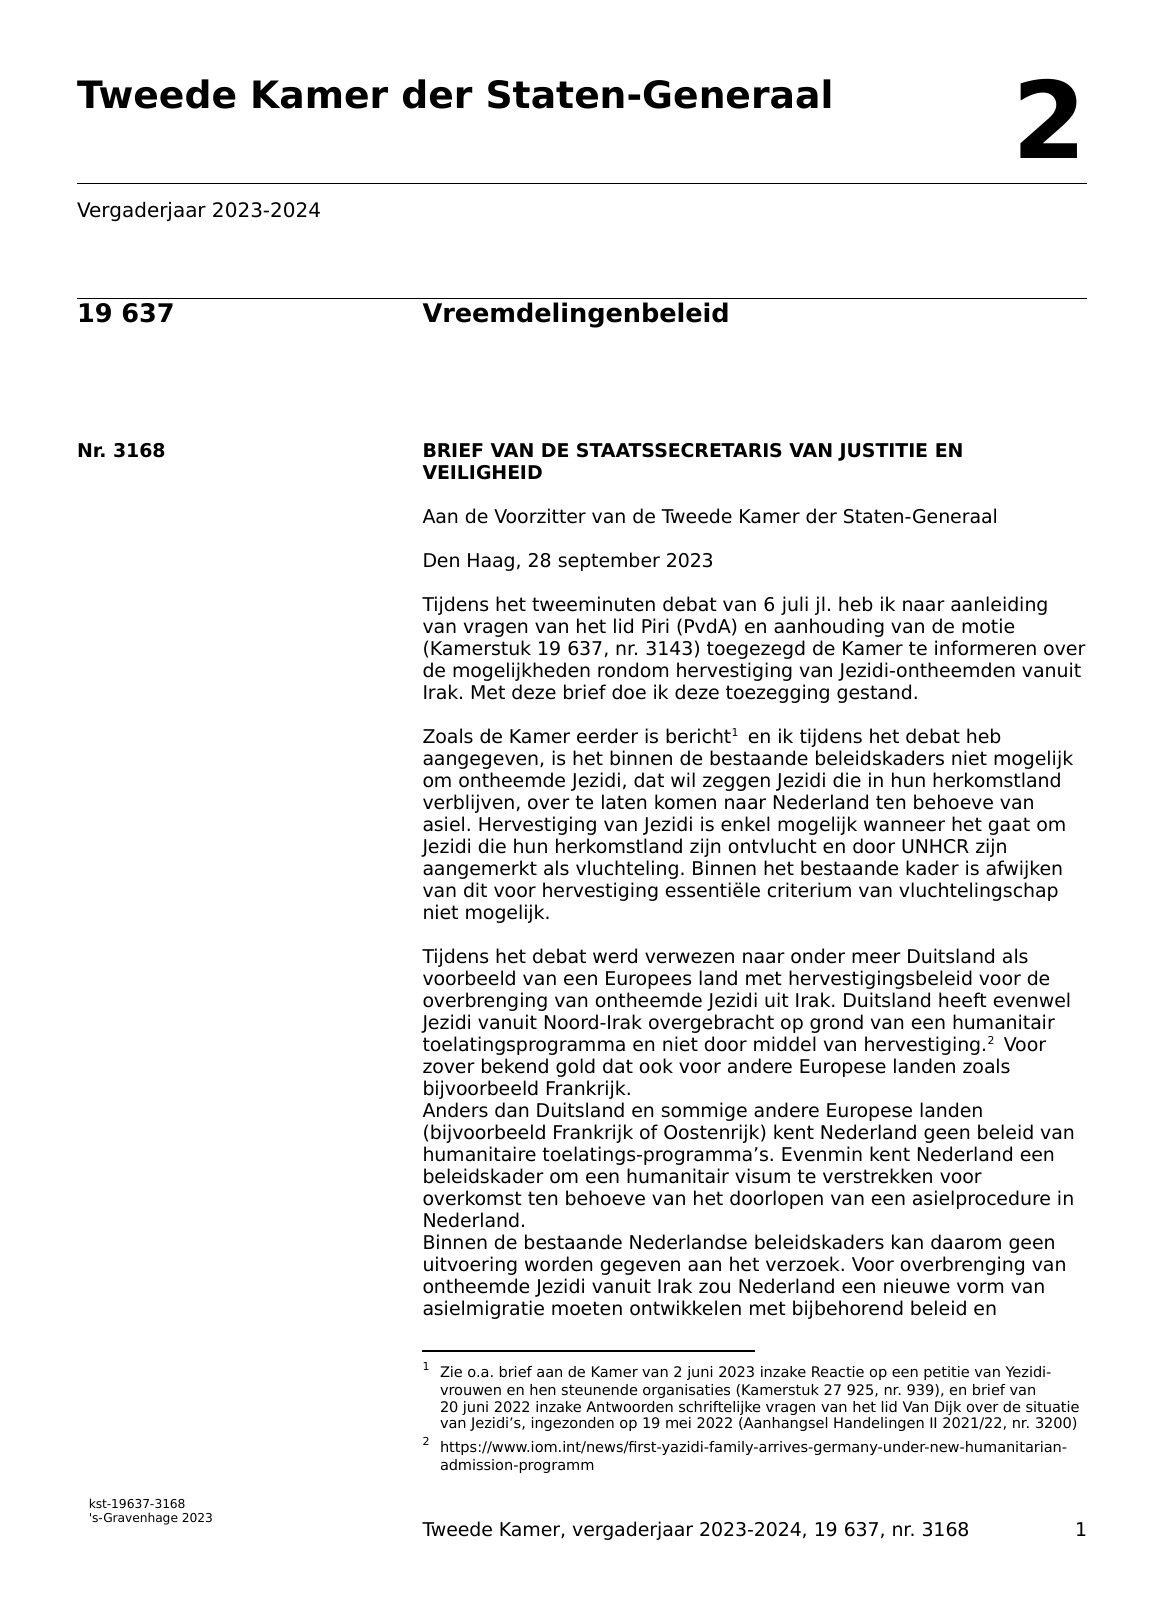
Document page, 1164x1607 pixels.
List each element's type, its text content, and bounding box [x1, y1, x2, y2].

text Tijdens het debat werd verwezen naar onder meer Duitsland als voorbeeld van een Europees land met hervestigingsbeleid voor de overbrenging van ontheemde Jezidi uit Irak. Duitsland heeft evenwel Jezidi vanuit Noord-Irak overgebracht op grond van een humanitair toelatingsprogramma en niet door middel van hervestiging. Voor zover bekend gold dat ook voor andere Europese landen zoals bijvoorbeeld Frankrijk. [422, 946, 1087, 1100]
text Anders dan Duitsland en sommige andere Europese landen (bijvoorbeeld Frankrijk of Oostenrijk) kent Nederland geen beleid van humanitaire toelatings-programma’s. Evenmin kent Nederland een beleidskader om een humanitair visum te verstrekken voor overkomst ten behoeve van het doorlopen van een asielprocedure in Nederland. [422, 1100, 1087, 1232]
table_cell Vergaderjaar 2023-2024 [77, 184, 1087, 298]
text Zie o.a. brief aan de Kamer van 2 juni 2023 inzake Reactie op een petitie van Yezidi-vrouwen en hen steunende organisaties (Kamerstuk 27 925, nr. 939), en brief van 20 juni 2022 inzake Antwoorden schriftelijke vragen van het lid Van Dijk over de situatie van Jezidi’s, ingezonden op 19 mei 2022 (Aanhangsel Handelingen II 2021/22, nr. 3200) [422, 1360, 1087, 1432]
text kst-19637-3168 [88, 1497, 323, 1511]
subtitle Nr. 3168 BRIEF VAN DE STAATSSECRETARIS VAN JUSTITIE EN VEILIGHEID [77, 440, 1087, 484]
text 's-Gravenhage 2023 [88, 1511, 323, 1525]
text Zoals de Kamer eerder is bericht en ik tijdens het debat heb aangegeven, is het binnen de bestaande beleidskaders niet mogelijk om ontheemde Jezidi, dat wil zeggen Jezidi die in hun herkomstland verblijven, over te laten komen naar Nederland ten behoeve van asiel. Hervestiging van Jezidi is enkel mogelijk wanneer het gaat om Jezidi die hun herkomstland zijn ontvlucht en door UNHCR zijn aangemerkt als vluchteling. Binnen het bestaande kader is afwijken van dit voor hervestiging essentiële criterium van vluchtelingschap niet mogelijk. [422, 726, 1087, 924]
text Tijdens het tweeminuten debat van 6 juli jl. heb ik naar aanleiding van vragen van het lid Piri (PvdA) en aanhouding van de motie (Kamerstuk 19 637, nr. 3143) toegezegd de Kamer te informeren over de mogelijkheden rondom hervestiging van Jezidi-ontheemden vanuit Irak. Met deze brief doe ik deze toezegging gestand. [422, 594, 1087, 704]
table_header 2 [886, 59, 1087, 183]
text Aan de Voorzitter van de Tweede Kamer der Staten-Generaal [422, 506, 1087, 528]
text Den Haag, 28 september 2023 [422, 550, 1087, 572]
text Binnen de bestaande Nederlandse beleidskaders kan daarom geen uitvoering worden gegeven aan het verzoek. Voor overbrenging van ontheemde Jezidi vanuit Irak zou Nederland een nieuwe vorm van asielmigratie moeten ontwikkelen met bijbehorend beleid en [422, 1232, 1087, 1320]
subtitle 19 637 Vreemdelingenbeleid [77, 299, 1087, 329]
table_header Tweede Kamer der Staten-Generaal [77, 59, 886, 183]
text https://www.iom.int/news/first-yazidi-family-arrives-germany-under-new-humanitarian-admission-programm [422, 1435, 1087, 1474]
